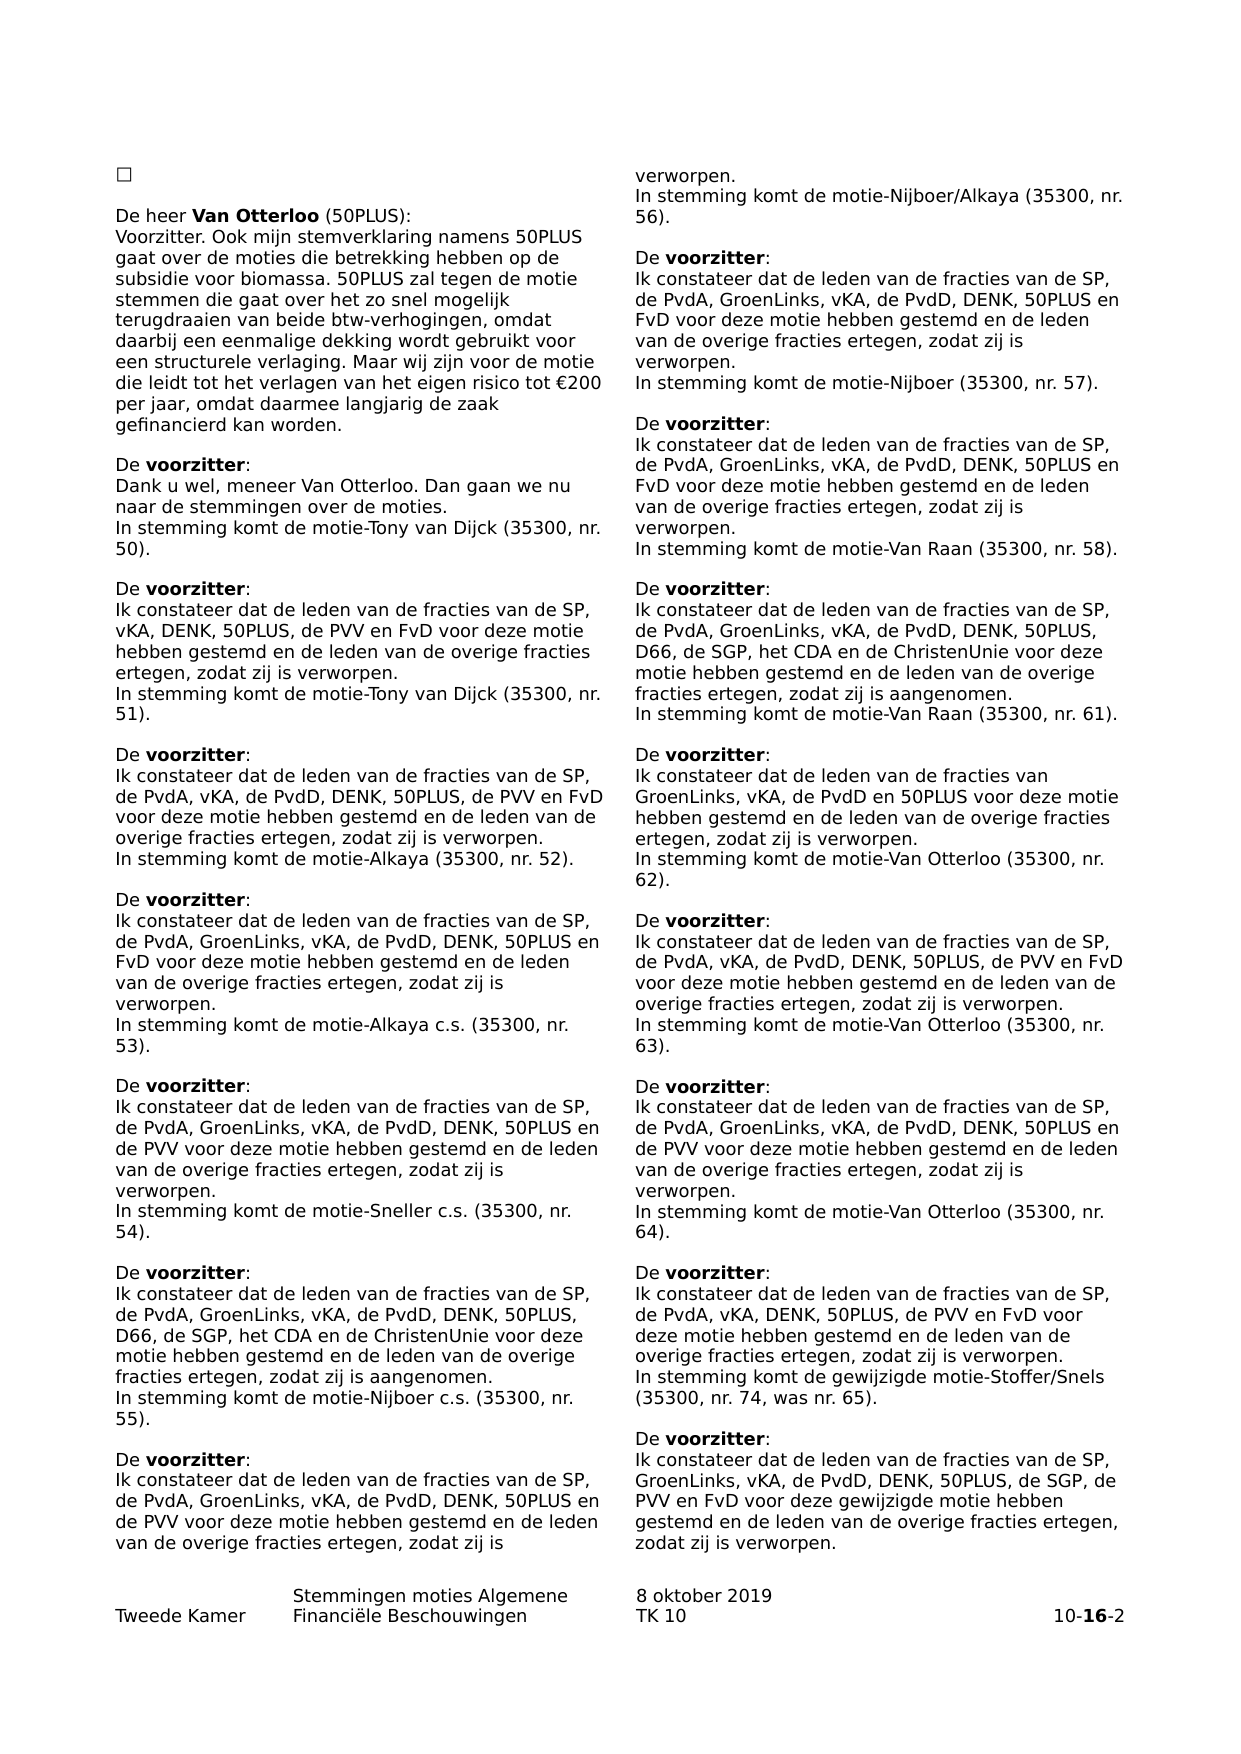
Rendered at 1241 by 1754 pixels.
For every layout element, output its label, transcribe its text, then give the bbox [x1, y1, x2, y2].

text De voorzitter: [635, 248, 1125, 268]
text De voorzitter: [635, 1263, 1125, 1284]
text Ik constateer dat de leden van de fracties van de SP, vKA, DENK, 50PLUS, de PVV en FvD voor deze motie hebben gestemd en de leden van de overige fracties ertegen, zodat zij is verworpen. [115, 600, 605, 683]
text In stemming komt de motie-Van Otterloo (35300, nr. 63). [635, 1015, 1125, 1056]
text In stemming komt de motie-Nijboer/Alkaya (35300, nr. 56). [635, 186, 1125, 228]
text In stemming komt de motie-Nijboer c.s. (35300, nr. 55). [115, 1388, 605, 1429]
text De heer Van Otterloo (50PLUS): [115, 206, 605, 227]
text Dank u wel, meneer Van Otterloo. Dan gaan we nu naar de stemmingen over de moties. [115, 476, 605, 517]
text De voorzitter: [635, 745, 1125, 766]
text In stemming komt de motie-Tony van Dijck (35300, nr. 50). [115, 517, 605, 559]
text Ik constateer dat de leden van de fracties van de SP, de PvdA, GroenLinks, vKA, de PvdD, DENK, 50PLUS en FvD voor deze motie hebben gestemd en de leden van de overige fracties ertegen, zodat zij is verworpen. [635, 434, 1125, 538]
text Ik constateer dat de leden van de fracties van de SP, de PvdA, GroenLinks, vKA, de PvdD, DENK, 50PLUS en FvD voor deze motie hebben gestemd en de leden van de overige fracties ertegen, zodat zij is verworpen. [115, 911, 605, 1015]
text Ik constateer dat de leden van de fracties van de SP, de PvdA, GroenLinks, vKA, de PvdD, DENK, 50PLUS en FvD voor deze motie hebben gestemd en de leden van de overige fracties ertegen, zodat zij is verworpen. [635, 268, 1125, 373]
text In stemming komt de motie-Van Otterloo (35300, nr. 62). [635, 849, 1125, 891]
text De voorzitter: [115, 455, 605, 476]
text Ik constateer dat de leden van de fracties van de SP, de PvdA, vKA, de PvdD, DENK, 50PLUS, de PVV en FvD voor deze motie hebben gestemd en de leden van de overige fracties ertegen, zodat zij is verworpen. [115, 766, 605, 849]
text Voorzitter. Ook mijn stemverklaring namens 50PLUS gaat over de moties die betrekking hebben op de subsidie voor biomassa. 50PLUS zal tegen de motie stemmen die gaat over het zo snel mogelijk terugdraaien van beide btw-verhogingen, omdat daarbij een eenmalige dekking wordt gebruikt voor een structurele verlaging. Maar wij zijn voor de motie die leidt tot het verlagen van het eigen risico tot €200 per jaar, omdat daarmee langjarig de zaak gefinancierd kan worden. [115, 227, 605, 435]
text Ik constateer dat de leden van de fracties van de SP, de PvdA, vKA, DENK, 50PLUS, de PVV en FvD voor deze motie hebben gestemd en de leden van de overige fracties ertegen, zodat zij is verworpen. [635, 1284, 1125, 1367]
text Ik constateer dat de leden van de fracties van de SP, de PvdA, GroenLinks, vKA, de PvdD, DENK, 50PLUS en de PVV voor deze motie hebben gestemd en de leden van de overige fracties ertegen, zodat zij is verworpen. [115, 1097, 605, 1201]
text Ik constateer dat de leden van de fracties van GroenLinks, vKA, de PvdD en 50PLUS voor deze motie hebben gestemd en de leden van de overige fracties ertegen, zodat zij is verworpen. [635, 766, 1125, 849]
text In stemming komt de motie-Tony van Dijck (35300, nr. 51). [115, 683, 605, 725]
text Ik constateer dat de leden van de fracties van de SP, de PvdA, GroenLinks, vKA, de PvdD, DENK, 50PLUS en de PVV voor deze motie hebben gestemd en de leden van de overige fracties ertegen, zodat zij is verworpen. [635, 1097, 1125, 1201]
text De voorzitter: [635, 911, 1125, 931]
text De voorzitter: [635, 413, 1125, 434]
text In stemming komt de motie-Nijboer (35300, nr. 57). [635, 373, 1125, 393]
text De voorzitter: [115, 1076, 605, 1097]
text ⬜ [115, 165, 605, 186]
text Ik constateer dat de leden van de fracties van de SP, de PvdA, GroenLinks, vKA, de PvdD, DENK, 50PLUS, D66, de SGP, het CDA en de ChristenUnie voor deze motie hebben gestemd en de leden van de overige fracties ertegen, zodat zij is aangenomen. [115, 1284, 605, 1388]
text De voorzitter: [635, 1429, 1125, 1449]
text De voorzitter: [115, 890, 605, 911]
text De voorzitter: [635, 1076, 1125, 1097]
text In stemming komt de motie-Van Otterloo (35300, nr. 64). [635, 1201, 1125, 1243]
text Ik constateer dat de leden van de fracties van de SP, de PvdA, GroenLinks, vKA, de PvdD, DENK, 50PLUS en de PVV voor deze motie hebben gestemd en de leden van de overige fracties ertegen, zodat zij is [115, 1470, 605, 1553]
text De voorzitter: [115, 745, 605, 766]
text Ik constateer dat de leden van de fracties van de SP, GroenLinks, vKA, de PvdD, DENK, 50PLUS, de SGP, de PVV en FvD voor deze gewijzigde motie hebben gestemd en de leden van de overige fracties ertegen, zodat zij is verworpen. [635, 1449, 1125, 1554]
text In stemming komt de gewijzigde motie-Stoffer/Snels (35300, nr. 74, was nr. 65). [635, 1367, 1125, 1409]
text Ik constateer dat de leden van de fracties van de SP, de PvdA, GroenLinks, vKA, de PvdD, DENK, 50PLUS, D66, de SGP, het CDA en de ChristenUnie voor deze motie hebben gestemd en de leden van de overige fracties ertegen, zodat zij is aangenomen. [635, 600, 1125, 704]
text verworpen. [635, 165, 1125, 186]
text In stemming komt de motie-Alkaya c.s. (35300, nr. 53). [115, 1015, 605, 1056]
text De voorzitter: [115, 1449, 605, 1470]
text In stemming komt de motie-Sneller c.s. (35300, nr. 54). [115, 1201, 605, 1243]
text In stemming komt de motie-Van Raan (35300, nr. 58). [635, 538, 1125, 559]
text In stemming komt de motie-Van Raan (35300, nr. 61). [635, 704, 1125, 725]
text Ik constateer dat de leden van de fracties van de SP, de PvdA, vKA, de PvdD, DENK, 50PLUS, de PVV en FvD voor deze motie hebben gestemd en de leden van de overige fracties ertegen, zodat zij is verworpen. [635, 931, 1125, 1015]
text De voorzitter: [635, 579, 1125, 600]
text De voorzitter: [115, 579, 605, 600]
text De voorzitter: [115, 1263, 605, 1284]
text In stemming komt de motie-Alkaya (35300, nr. 52). [115, 849, 605, 870]
